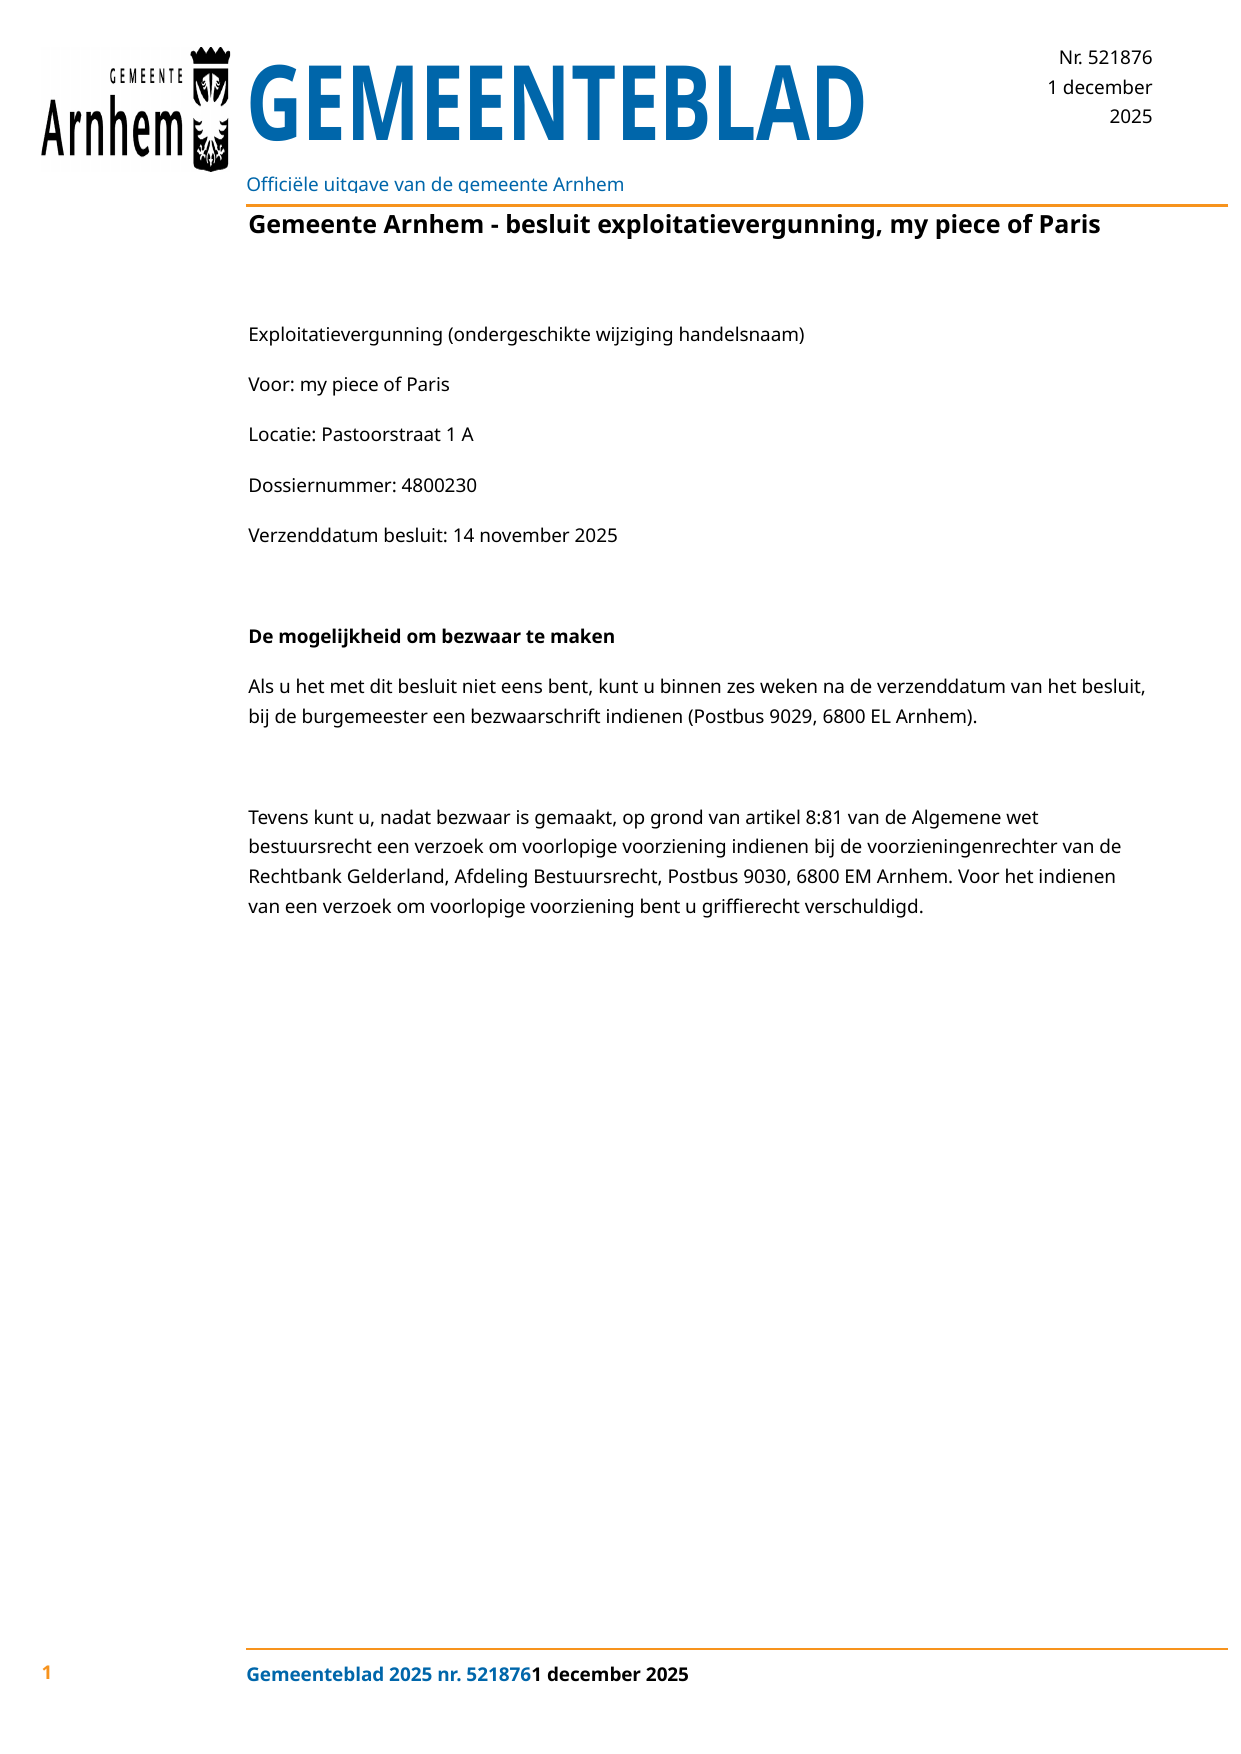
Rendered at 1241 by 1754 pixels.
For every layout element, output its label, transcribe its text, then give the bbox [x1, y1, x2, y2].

text Als u het met dit besluit niet eens bent, kunt u binnen zes weken na de verzenddatum van het besluit, bij de burgemeester een bezwaarschrift indienen (Postbus 9029, 6800 EL Arnhem). [248, 674, 1152, 729]
text Dossiernummer: 4800230 [248, 472, 1152, 498]
text Tevens kunt u, nadat bezwaar is gemaakt, op grond van artikel 8:81 van de Algemene wet bestuursrecht een verzoek om voorlopige voorziening indienen bij de voorzieningenrechter van de Rechtbank Gelderland, Afdeling Bestuursrecht, Postbus 9030, 6800 EM Arnhem. Voor het indienen van een verzoek om voorlopige voorziening bent u griffierecht verschuldigd. [248, 804, 1152, 918]
text Locatie: Pastoorstraat 1 A [248, 422, 1152, 447]
text De mogelijkheid om bezwaar te maken [248, 623, 1152, 649]
text Voor: my piece of Paris [248, 371, 1152, 397]
text Exploitatievergunning (ondergeschikte wijziging handelsnaam) [248, 321, 1152, 346]
text Gemeente Arnhem - besluit exploitatievergunning, my piece of Paris [248, 207, 1152, 241]
picture [41, 47, 231, 172]
text Verzenddatum besluit: 14 november 2025 [248, 522, 1152, 548]
